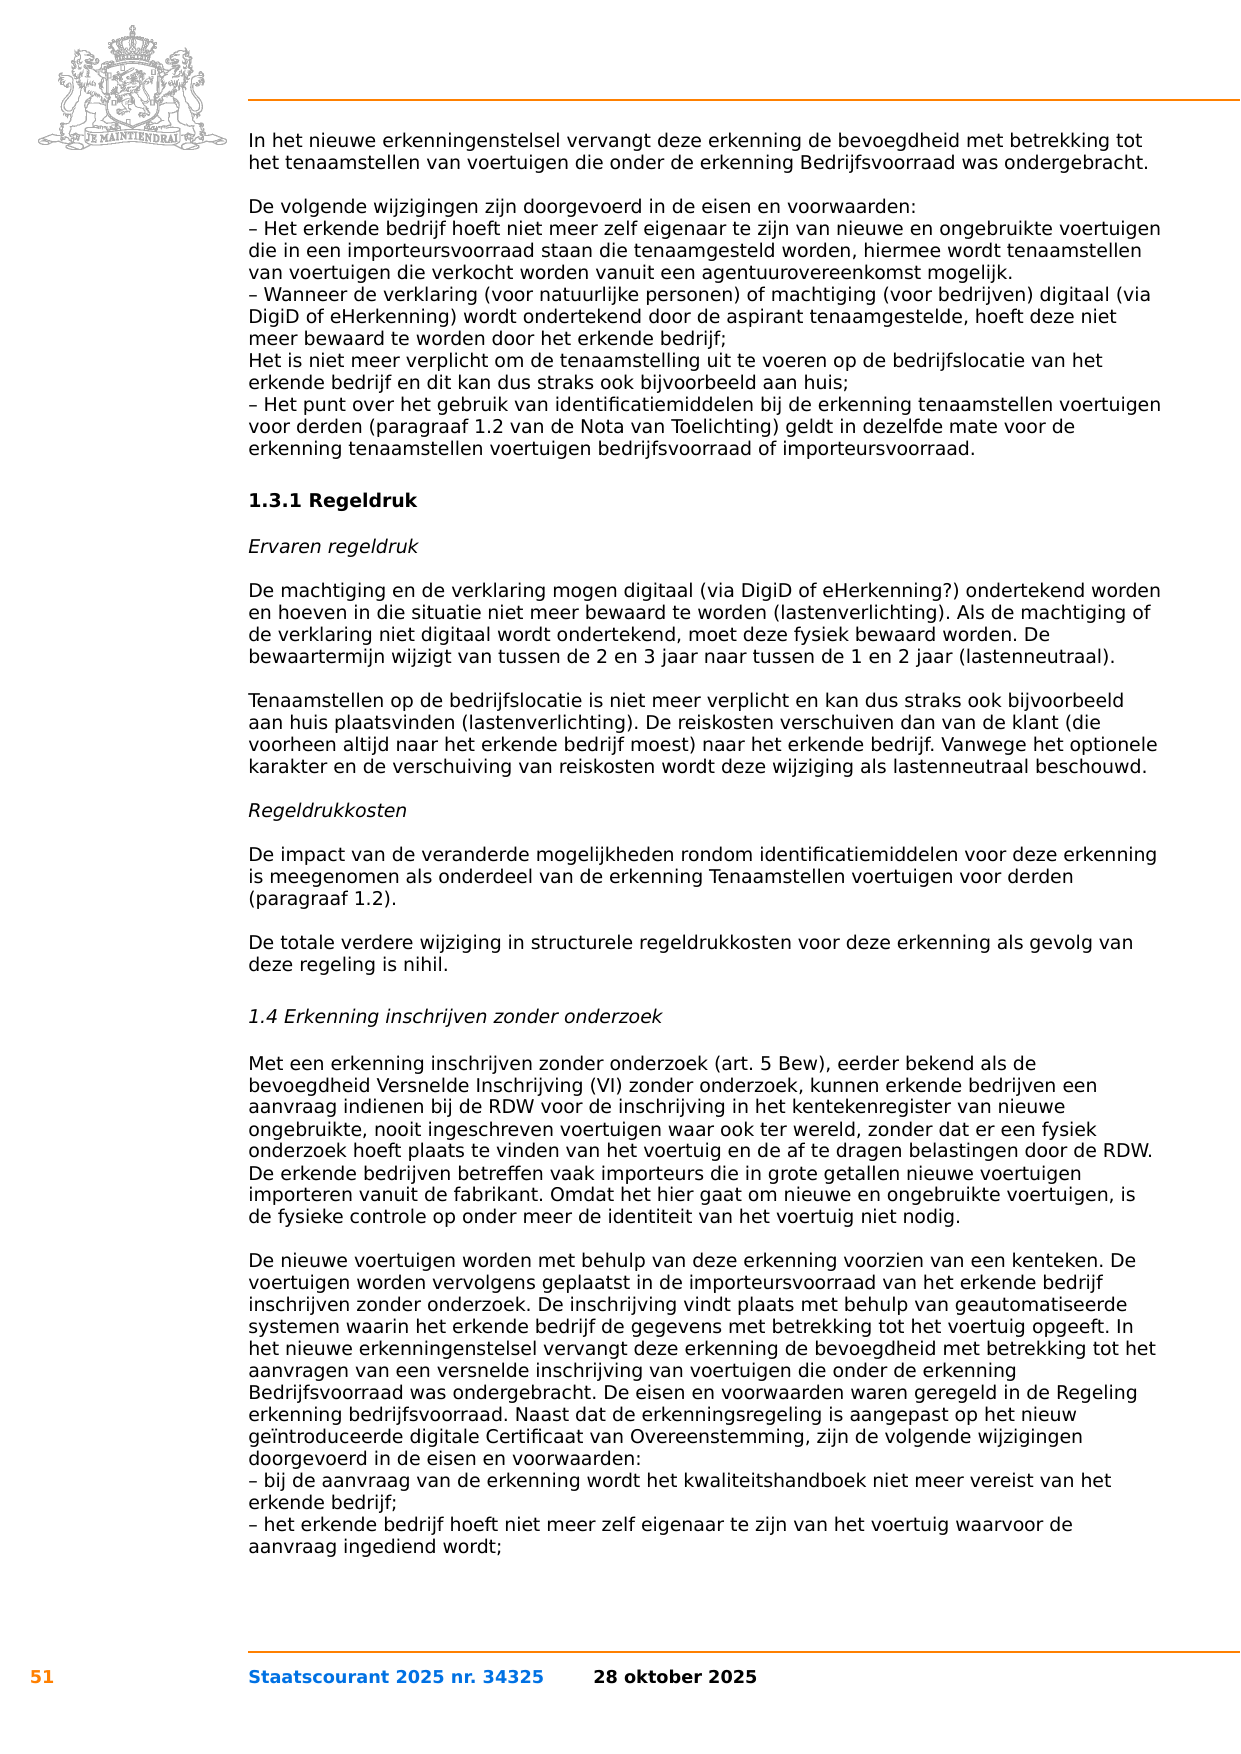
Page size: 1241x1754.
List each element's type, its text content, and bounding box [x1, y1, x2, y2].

text De machtiging en de verklaring mogen digitaal (via DigiD of eHerkenning?) ondertekend worden en hoeven in die situatie niet meer bewaard te worden (lastenverlichting). Als de machtiging of de verklaring niet digitaal wordt ondertekend, moet deze fysiek bewaard worden. De bewaartermijn wijzigt van tussen de 2 en 3 jaar naar tussen de 1 en 2 jaar (lastenneutraal). [248, 580, 1163, 668]
text Met een erkenning inschrijven zonder onderzoek (art. 5 Bew), eerder bekend als de bevoegdheid Versnelde Inschrijving (VI) zonder onderzoek, kunnen erkende bedrijven een aanvraag indienen bij de RDW voor de inschrijving in het kentekenregister van nieuwe ongebruikte, nooit ingeschreven voertuigen waar ook ter wereld, zonder dat er een fysiek onderzoek hoeft plaats te vinden van het voertuig en de af te dragen belastingen door de RDW. De erkende bedrijven betreffen vaak importeurs die in grote getallen nieuwe voertuigen importeren vanuit de fabrikant. Omdat het hier gaat om nieuwe en ongebruikte voertuigen, is de fysieke controle op onder meer de identiteit van het voertuig niet nodig. [248, 1052, 1163, 1228]
text – Het erkende bedrijf hoeft niet meer zelf eigenaar te zijn van nieuwe en ongebruikte voertuigen die in een importeursvoorraad staan die tenaamgesteld worden, hiermee wordt tenaamstellen van voertuigen die verkocht worden vanuit een agentuurovereenkomst mogelijk. [248, 218, 1163, 284]
subtitle 1.4 Erkenning inschrijven zonder onderzoek [248, 1006, 1163, 1027]
text Het is niet meer verplicht om de tenaamstelling uit te voeren op de bedrijfslocatie van het erkende bedrijf en dit kan dus straks ook bijvoorbeeld aan huis; [248, 349, 1163, 393]
subtitle Regeldrukkosten [248, 800, 1163, 822]
picture [38, 25, 227, 150]
text – bij de aanvraag van de erkenning wordt het kwaliteitshandboek niet meer vereist van het erkende bedrijf; [248, 1470, 1163, 1514]
text De impact van de veranderde mogelijkheden rondom identificatiemiddelen voor deze erkenning is meegenomen als onderdeel van de erkenning Tenaamstellen voertuigen voor derden (paragraaf 1.2). [248, 844, 1163, 910]
text De totale verdere wijziging in structurele regeldrukkosten voor deze erkenning als gevolg van deze regeling is nihil. [248, 932, 1163, 976]
subtitle Ervaren regeldruk [248, 536, 1163, 558]
text Tenaamstellen op de bedrijfslocatie is niet meer verplicht en kan dus straks ook bijvoorbeeld aan huis plaatsvinden (lastenverlichting). De reiskosten verschuiven dan van de klant (die voorheen altijd naar het erkende bedrijf moest) naar het erkende bedrijf. Vanwege het optionele karakter en de verschuiving van reiskosten wordt deze wijziging als lastenneutraal beschouwd. [248, 690, 1163, 778]
subtitle 1.3.1 Regeldruk [248, 489, 1163, 511]
text De nieuwe voertuigen worden met behulp van deze erkenning voorzien van een kenteken. De voertuigen worden vervolgens geplaatst in de importeursvoorraad van het erkende bedrijf inschrijven zonder onderzoek. De inschrijving vindt plaats met behulp van geautomatiseerde systemen waarin het erkende bedrijf de gegevens met betrekking tot het voertuig opgeeft. In het nieuwe erkenningenstelsel vervangt deze erkenning de bevoegdheid met betrekking tot het aanvragen van een versnelde inschrijving van voertuigen die onder de erkenning Bedrijfsvoorraad was ondergebracht. De eisen en voorwaarden waren geregeld in de Regeling erkenning bedrijfsvoorraad. Naast dat de erkenningsregeling is aangepast op het nieuw geïntroduceerde digitale Certificaat van Overeenstemming, zijn de volgende wijzigingen doorgevoerd in de eisen en voorwaarden: [248, 1250, 1163, 1470]
text De volgende wijzigingen zijn doorgevoerd in de eisen en voorwaarden: [248, 196, 1163, 218]
text – Het punt over het gebruik van identificatiemiddelen bij de erkenning tenaamstellen voertuigen voor derden (paragraaf 1.2 van de Nota van Toelichting) geldt in dezelfde mate voor de erkenning tenaamstellen voertuigen bedrijfsvoorraad of importeursvoorraad. [248, 393, 1163, 459]
text In het nieuwe erkenningenstelsel vervangt deze erkenning de bevoegdheid met betrekking tot het tenaamstellen van voertuigen die onder de erkenning Bedrijfsvoorraad was ondergebracht. [248, 130, 1163, 174]
text – Wanneer de verklaring (voor natuurlijke personen) of machtiging (voor bedrijven) digitaal (via DigiD of eHerkenning) wordt ondertekend door de aspirant tenaamgestelde, hoeft deze niet meer bewaard te worden door het erkende bedrijf; [248, 284, 1163, 349]
text – het erkende bedrijf hoeft niet meer zelf eigenaar te zijn van het voertuig waarvoor de aanvraag ingediend wordt; [248, 1514, 1163, 1558]
